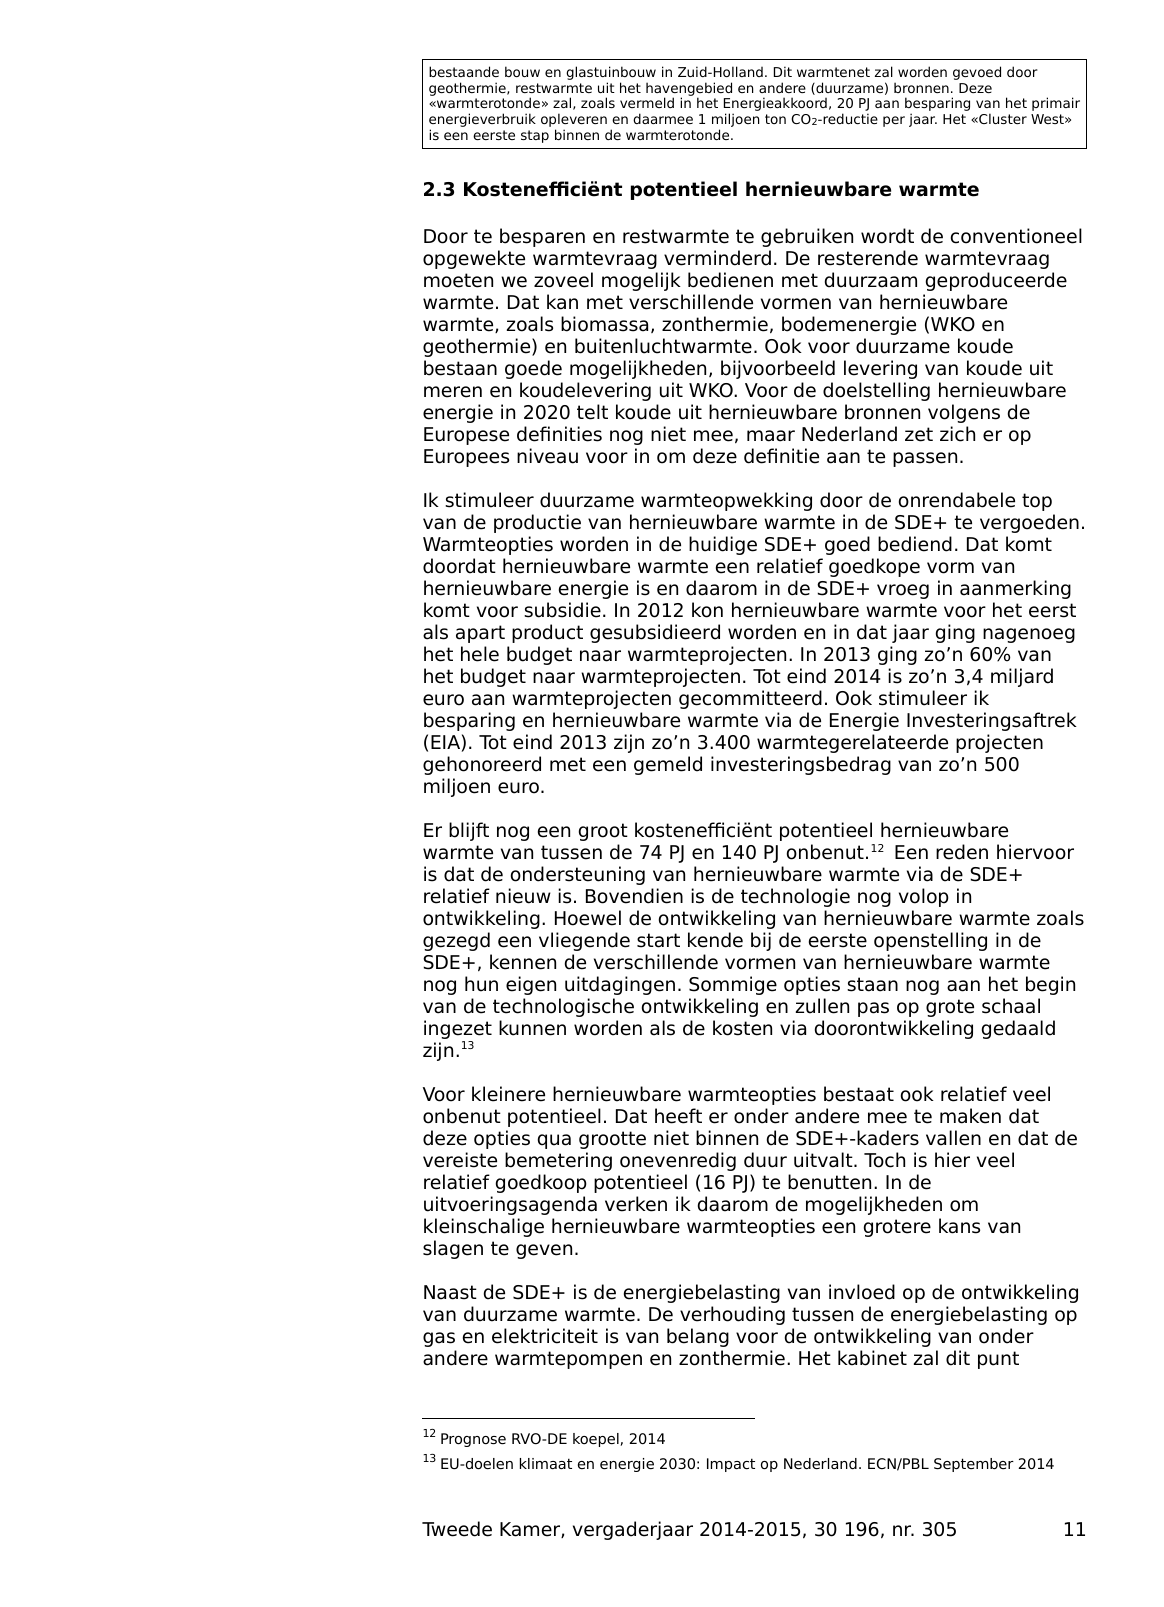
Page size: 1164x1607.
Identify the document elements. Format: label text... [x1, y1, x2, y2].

text Voor kleinere hernieuwbare warmteopties bestaat ook relatief veel onbenut potentieel. Dat heeft er onder andere mee te maken dat deze opties qua grootte niet binnen de SDE+-kaders vallen en dat de vereiste bemetering onevenredig duur uitvalt. Toch is hier veel relatief goedkoop potentieel (16 PJ) te benutten. In de uitvoeringsagenda verken ik daarom de mogelijkheden om kleinschalige hernieuwbare warmteopties een grotere kans van slagen te geven. [422, 1084, 1087, 1260]
text Er blijft nog een groot kostenefficiënt potentieel hernieuwbare warmte van tussen de 74 PJ en 140 PJ onbenut. Een reden hiervoor is dat de ondersteuning van hernieuwbare warmte via de SDE+ relatief nieuw is. Bovendien is de technologie nog volop in ontwikkeling. Hoewel de ontwikkeling van hernieuwbare warmte zoals gezegd een vliegende start kende bij de eerste openstelling in de SDE+, kennen de verschillende vormen van hernieuwbare warmte nog hun eigen uitdagingen. Sommige opties staan nog aan het begin van de technologische ontwikkeling en zullen pas op grote schaal ingezet kunnen worden als de kosten via doorontwikkeling gedaald zijn. [422, 820, 1087, 1062]
text Prognose RVO-DE koepel, 2014 [422, 1427, 1087, 1449]
text Ik stimuleer duurzame warmteopwekking door de onrendabele top van de productie van hernieuwbare warmte in de SDE+ te vergoeden. Warmteopties worden in de huidige SDE+ goed bediend. Dat komt doordat hernieuwbare warmte een relatief goedkope vorm van hernieuwbare energie is en daarom in de SDE+ vroeg in aanmerking komt voor subsidie. In 2012 kon hernieuwbare warmte voor het eerst als apart product gesubsidieerd worden en in dat jaar ging nagenoeg het hele budget naar warmteprojecten. In 2013 ging zo’n 60% van het budget naar warmteprojecten. Tot eind 2014 is zo’n 3,4 miljard euro aan warmteprojecten gecommitteerd. Ook stimuleer ik besparing en hernieuwbare warmte via de Energie Investeringsaftrek (EIA). Tot eind 2013 zijn zo’n 3.400 warmtegerelateerde projecten gehonoreerd met een gemeld investeringsbedrag van zo’n 500 miljoen euro. [422, 490, 1087, 798]
subtitle 2.3 Kostenefficiënt potentieel hernieuwbare warmte [422, 179, 1087, 201]
text Naast de SDE+ is de energiebelasting van invloed op de ontwikkeling van duurzame warmte. De verhouding tussen de energiebelasting op gas en elektriciteit is van belang voor de ontwikkeling van onder andere warmtepompen en zonthermie. Het kabinet zal dit punt [422, 1282, 1087, 1370]
text Door te besparen en restwarmte te gebruiken wordt de conventioneel opgewekte warmtevraag verminderd. De resterende warmtevraag moeten we zoveel mogelijk bedienen met duurzaam geproduceerde warmte. Dat kan met verschillende vormen van hernieuwbare warmte, zoals biomassa, zonthermie, bodemenergie (WKO en geothermie) en buitenluchtwarmte. Ook voor duurzame koude bestaan goede mogelijkheden, bijvoorbeeld levering van koude uit meren en koudelevering uit WKO. Voor de doelstelling hernieuwbare energie in 2020 telt koude uit hernieuwbare bronnen volgens de Europese definities nog niet mee, maar Nederland zet zich er op Europees niveau voor in om deze definitie aan te passen. [422, 226, 1087, 468]
table_header bestaande bouw en glastuinbouw in Zuid-Holland. Dit warmtenet zal worden gevoed door geothermie, restwarmte uit het havengebied en andere (duurzame) bronnen. Deze «warmterotonde» zal, zoals vermeld in het Energieakkoord, 20 PJ aan besparing van het primair energieverbruik opleveren en daarmee 1 miljoen ton CO2-reductie per jaar. Het «Cluster West» is een eerste stap binnen de warmterotonde. [423, 60, 1086, 148]
text EU-doelen klimaat en energie 2030: Impact op Nederland. ECN/PBL September 2014 [422, 1452, 1087, 1474]
